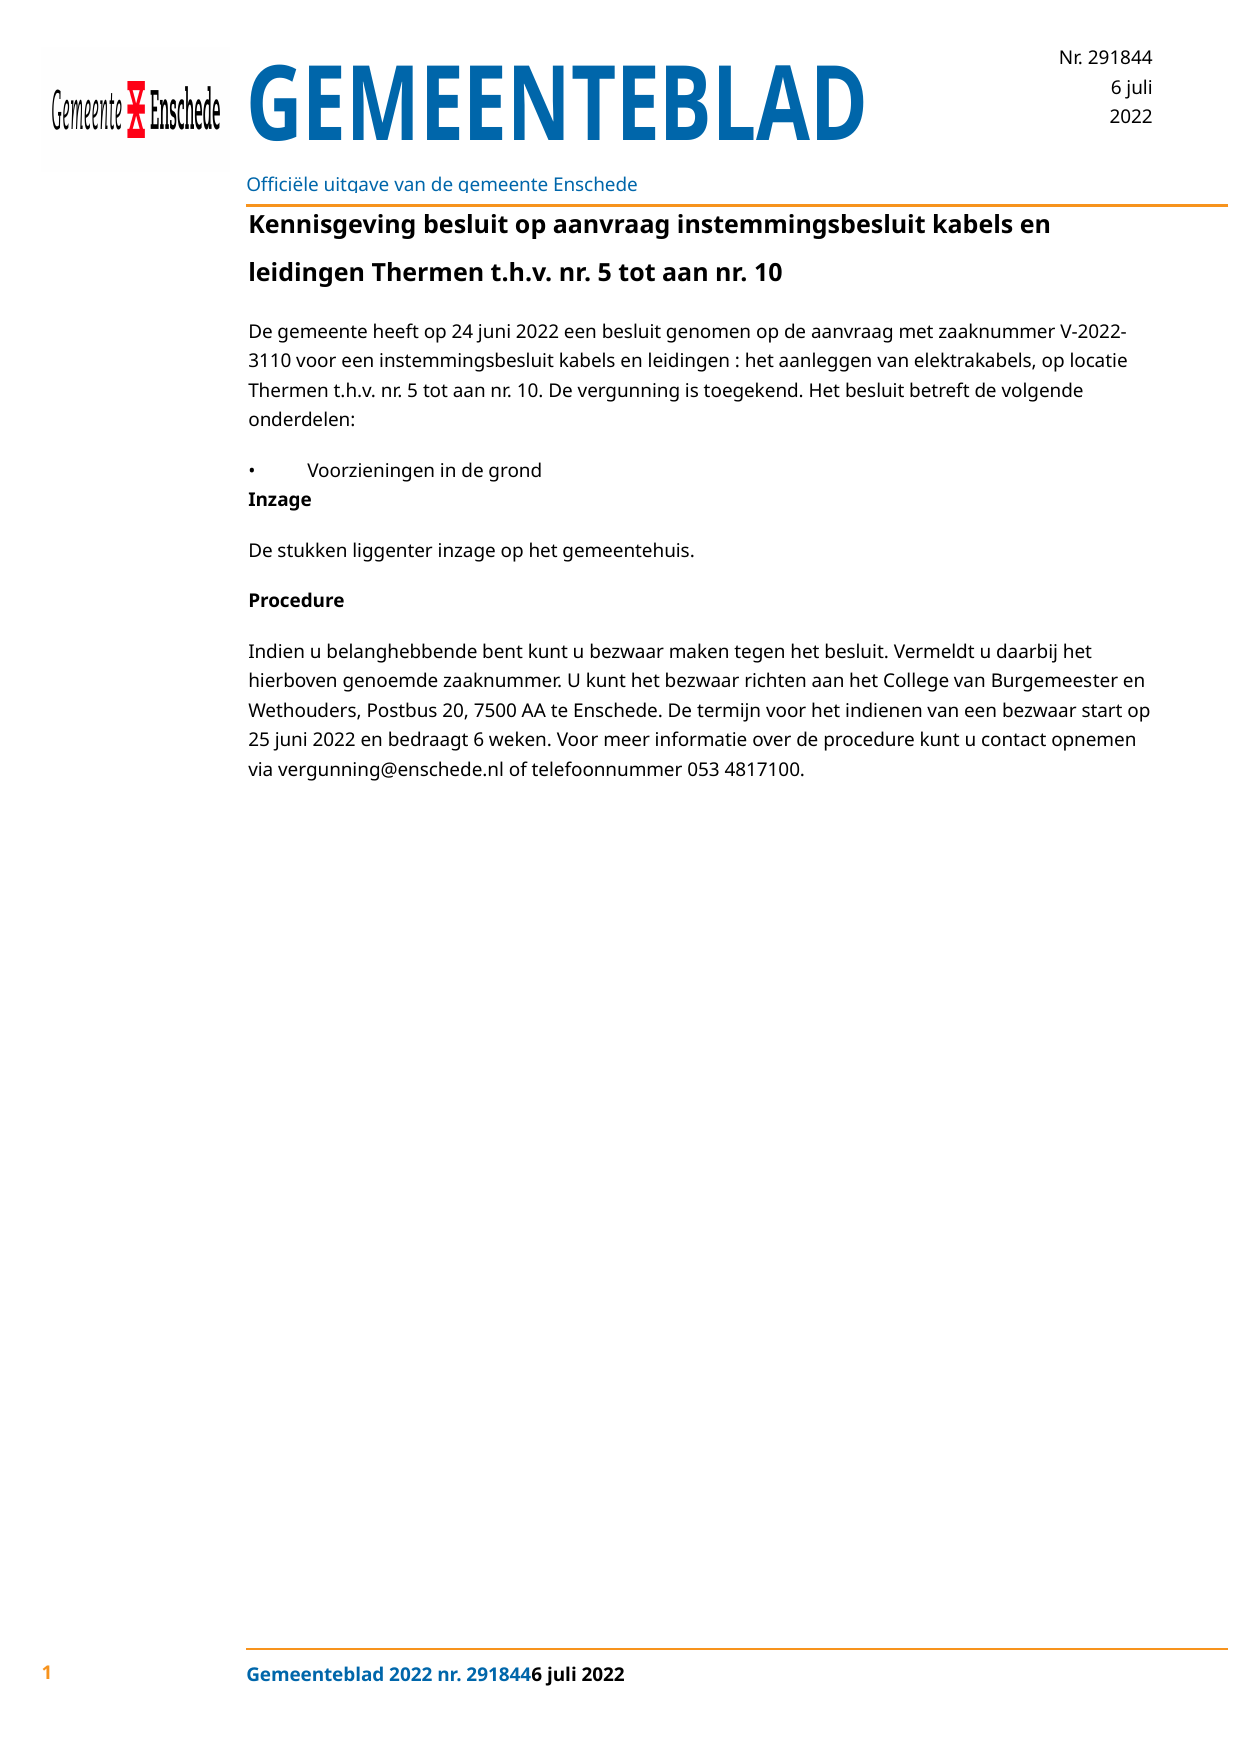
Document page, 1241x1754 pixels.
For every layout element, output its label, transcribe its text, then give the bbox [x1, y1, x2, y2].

text Indien u belanghebbende bent kunt u bezwaar maken tegen het besluit. Vermeldt u daarbij het hierboven genoemde zaaknummer. U kunt het bezwaar richten aan het College van Burgemees­ter en Wethouders, Postbus 20, 7500 AA te Enschede. De termijn voor het indienen van een bezwaar start op 25 juni 2022 en bedraagt 6 weken. Voor meer informatie over de procedure kunt u contact opnemen via vergunning@enschede.nl of telefoonnummer 053 4817100. [248, 638, 1152, 782]
text De stukken liggenter inzage op het gemeentehuis. [248, 537, 1152, 563]
list Voorzieningen in de grond [248, 457, 1152, 483]
text Kennisgeving besluit op aanvraag instemmingsbesluit kabels en leidingen Thermen t.h.v. nr. 5 tot aan nr. 10 [248, 207, 1152, 288]
text Inzage [248, 487, 1152, 512]
picture [41, 47, 231, 172]
text Procedure [248, 587, 1152, 613]
text De gemeente heeft op 24 juni 2022 een besluit genomen op de aanvraag met zaaknummer V-2022-3110 voor een instemmingsbesluit kabels en leidingen : het aanleggen van elektrakabels, op locatie Thermen t.h.v. nr. 5 tot aan nr. 10. De vergunning is toegekend. Het besluit betreft de volgende onderdelen: [248, 318, 1152, 432]
